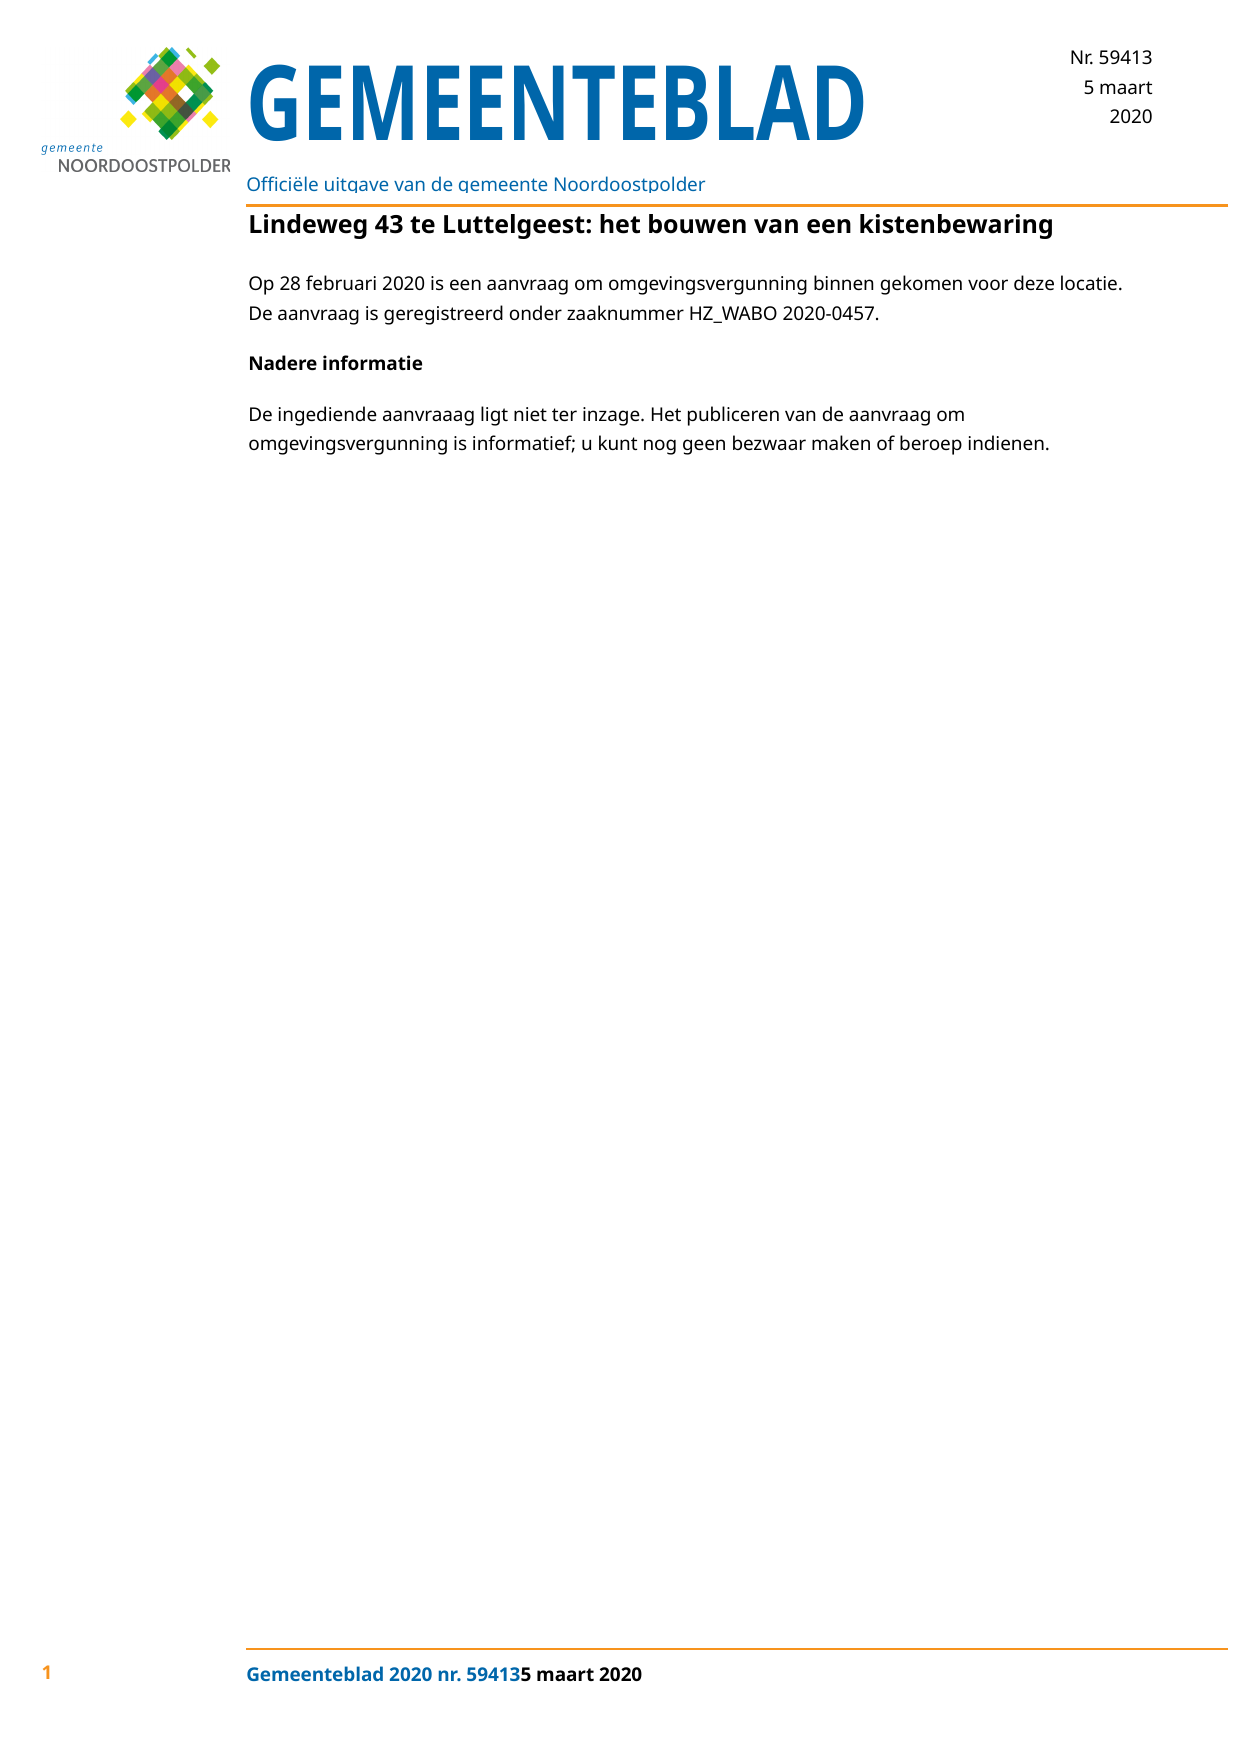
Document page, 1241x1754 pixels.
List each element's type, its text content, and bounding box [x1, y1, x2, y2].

text Nadere informatie [248, 350, 1152, 376]
picture [41, 47, 231, 172]
text Lindeweg 43 te Luttelgeest: het bouwen van een kistenbewaring [248, 207, 1152, 241]
text De ingediende aanvraaag ligt niet ter inzage. Het publiceren van de aanvraag om omgevingsvergunning is informatief; u kunt nog geen bezwaar maken of beroep indienen. [248, 401, 1152, 456]
text Op 28 februari 2020 is een aanvraag om omgevingsvergunning binnen gekomen voor deze locatie. De aanvraag is geregistreerd onder zaaknummer HZ_WABO 2020-0457. [248, 270, 1152, 326]
